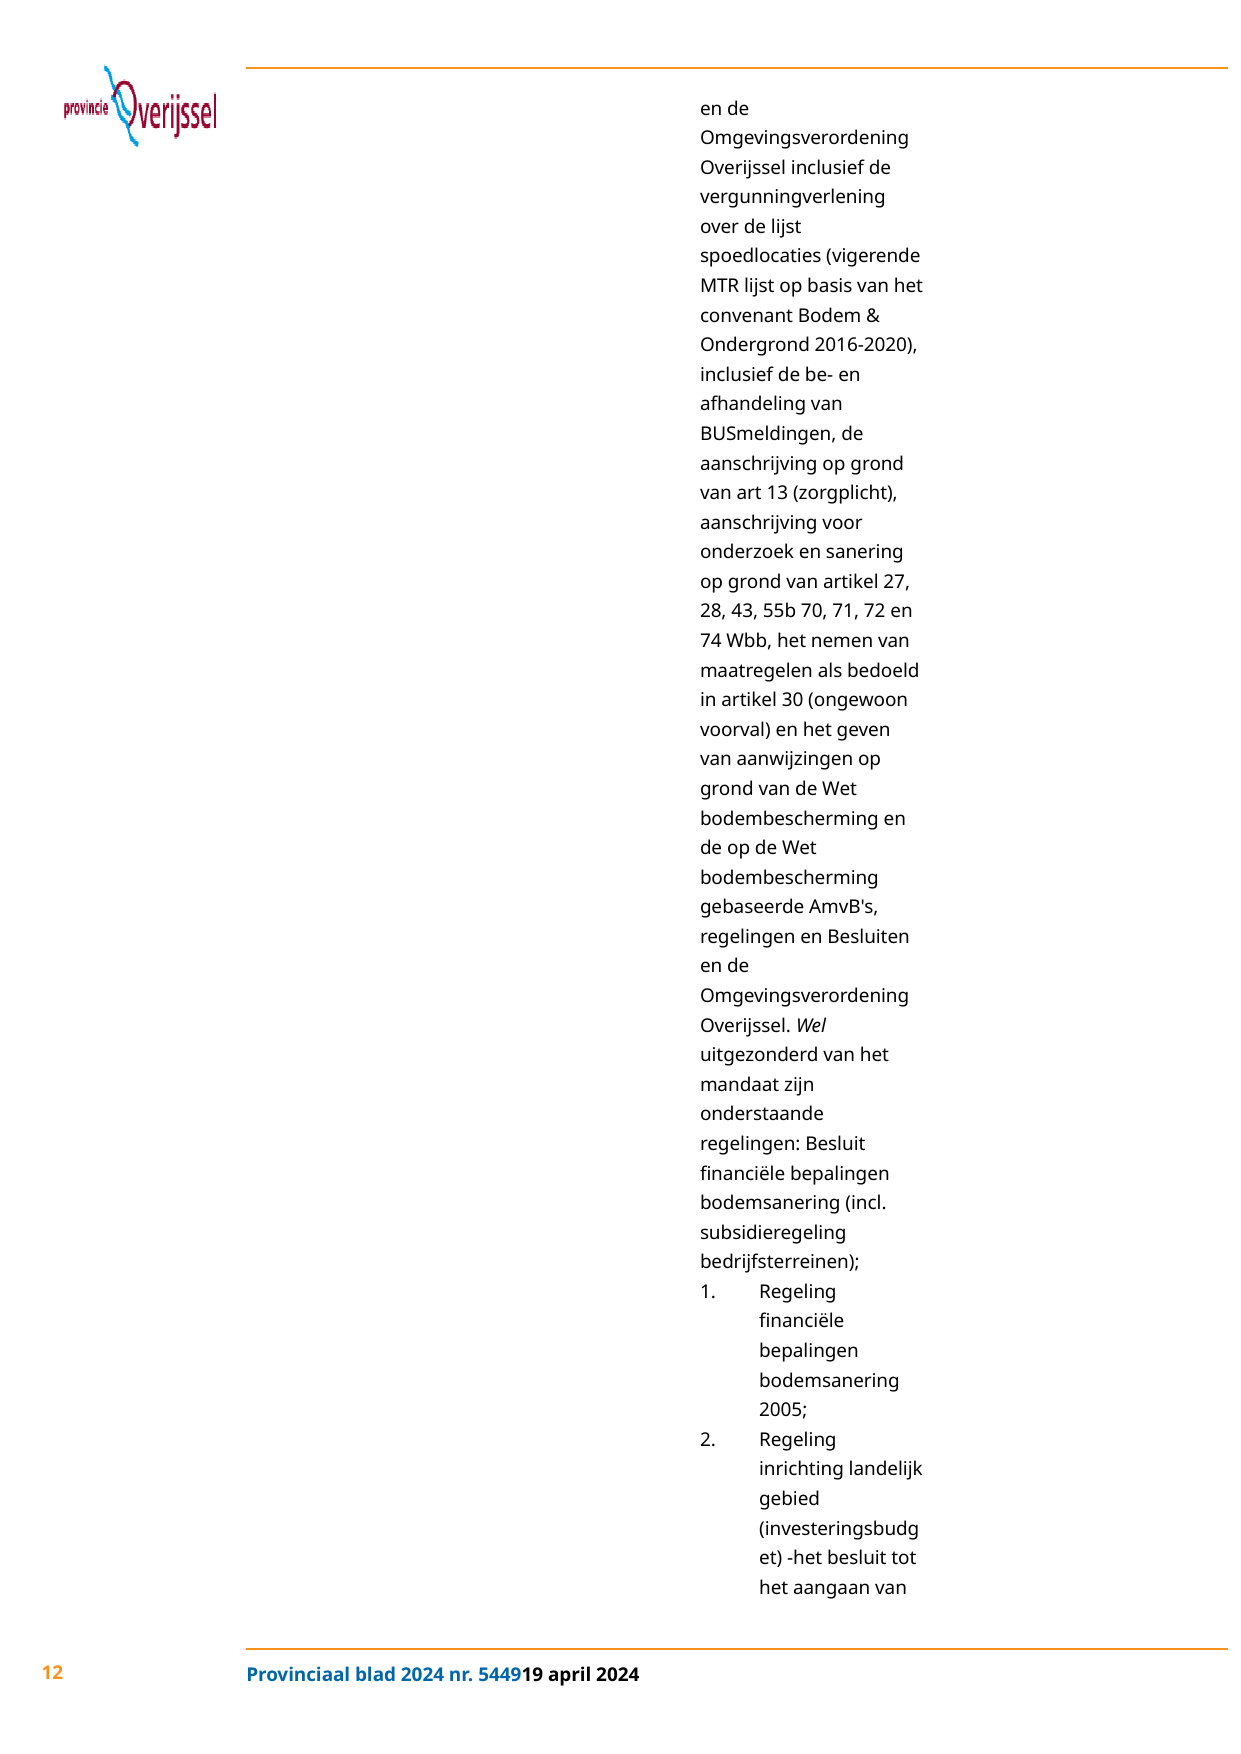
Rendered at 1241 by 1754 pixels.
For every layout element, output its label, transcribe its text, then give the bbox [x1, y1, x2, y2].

table_cell [926, 95, 1152, 1600]
picture [41, 47, 231, 172]
table_cell [474, 95, 700, 1600]
table_cell [248, 95, 474, 1600]
table_cell en de Omgevingsverordening Overijssel inclusief de vergunningverlening over de lijst spoedlocaties (vigerende MTR lijst op basis van het convenant Bodem & Ondergrond 2016-2020), inclusief de be- en afhandeling van BUSmeldingen, de aanschrijving op grond van art 13 (zorgplicht), aanschrijving voor onderzoek en sanering op grond van artikel 27, 28, 43, 55b 70, 71, 72 en 74 Wbb, het nemen van maatregelen als bedoeld in artikel 30 (ongewoon voorval) en het geven van aanwijzingen op grond van de Wet bodembescherming en de op de Wet bodembescherming gebaseerde AmvB's, regelingen en Besluiten en de Omgevingsverordening Overijssel. Wel uitgezonderd van het mandaat zijn onderstaande regelingen: Besluit financiële bepalingen bodemsanering (incl. subsidieregeling bedrijfsterreinen); Regeling financiële bepalingen bodemsanering 2005; Regeling inrichting landelijk gebied (investeringsbudget) -het besluit tot het aangaan van [700, 95, 926, 1600]
